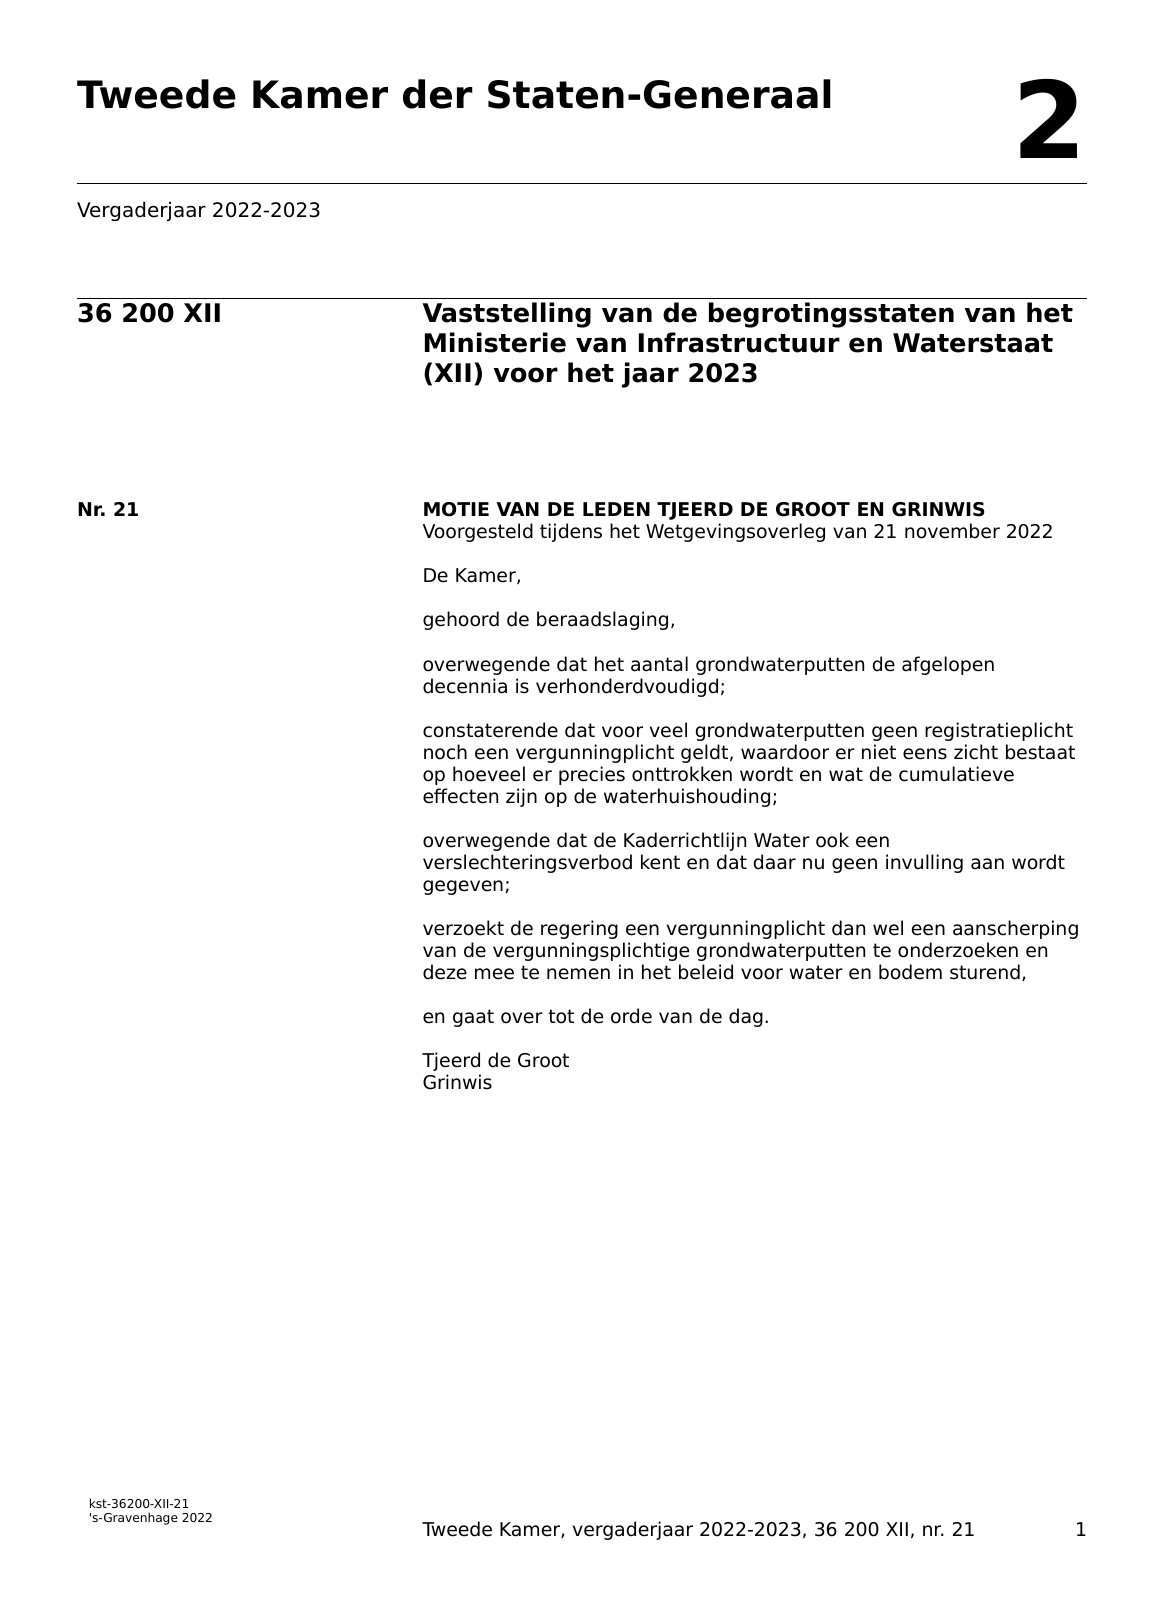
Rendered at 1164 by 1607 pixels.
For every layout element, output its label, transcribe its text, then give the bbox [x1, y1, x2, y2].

text verzoekt de regering een vergunningplicht dan wel een aanscherping van de vergunningsplichtige grondwaterputten te onderzoeken en deze mee te nemen in het beleid voor water en bodem sturend, [422, 918, 1087, 984]
text overwegende dat het aantal grondwaterputten de afgelopen decennia is verhonderdvoudigd; [422, 653, 1087, 697]
text en gaat over tot de orde van de dag. [422, 1006, 1087, 1028]
text overwegende dat de Kaderrichtlijn Water ook een verslechteringsverbod kent en dat daar nu geen invulling aan wordt gegeven; [422, 830, 1087, 896]
text Voorgesteld tijdens het Wetgevingsoverleg van 21 november 2022 [422, 521, 1087, 543]
text Tjeerd de Groot [422, 1050, 1087, 1072]
table_header Tweede Kamer der Staten-Generaal [77, 59, 886, 183]
subtitle 36 200 XII Vaststelling van de begrotingsstaten van het Ministerie van Infrastructuur en Waterstaat (XII) voor het jaar 2023 [77, 299, 1087, 388]
text gehoord de beraadslaging, [422, 609, 1087, 631]
text De Kamer, [422, 565, 1087, 587]
subtitle Nr. 21 MOTIE VAN DE LEDEN TJEERD DE GROOT EN GRINWIS [77, 499, 1087, 521]
table_header 2 [886, 59, 1087, 183]
text constaterende dat voor veel grondwaterputten geen registratieplicht noch een vergunningplicht geldt, waardoor er niet eens zicht bestaat op hoeveel er precies onttrokken wordt en wat de cumulatieve effecten zijn op de waterhuishouding; [422, 720, 1087, 808]
text 's-Gravenhage 2022 [88, 1511, 323, 1525]
text Grinwis [422, 1072, 1087, 1094]
text kst-36200-XII-21 [88, 1497, 323, 1511]
table_cell Vergaderjaar 2022-2023 [77, 184, 1087, 298]
